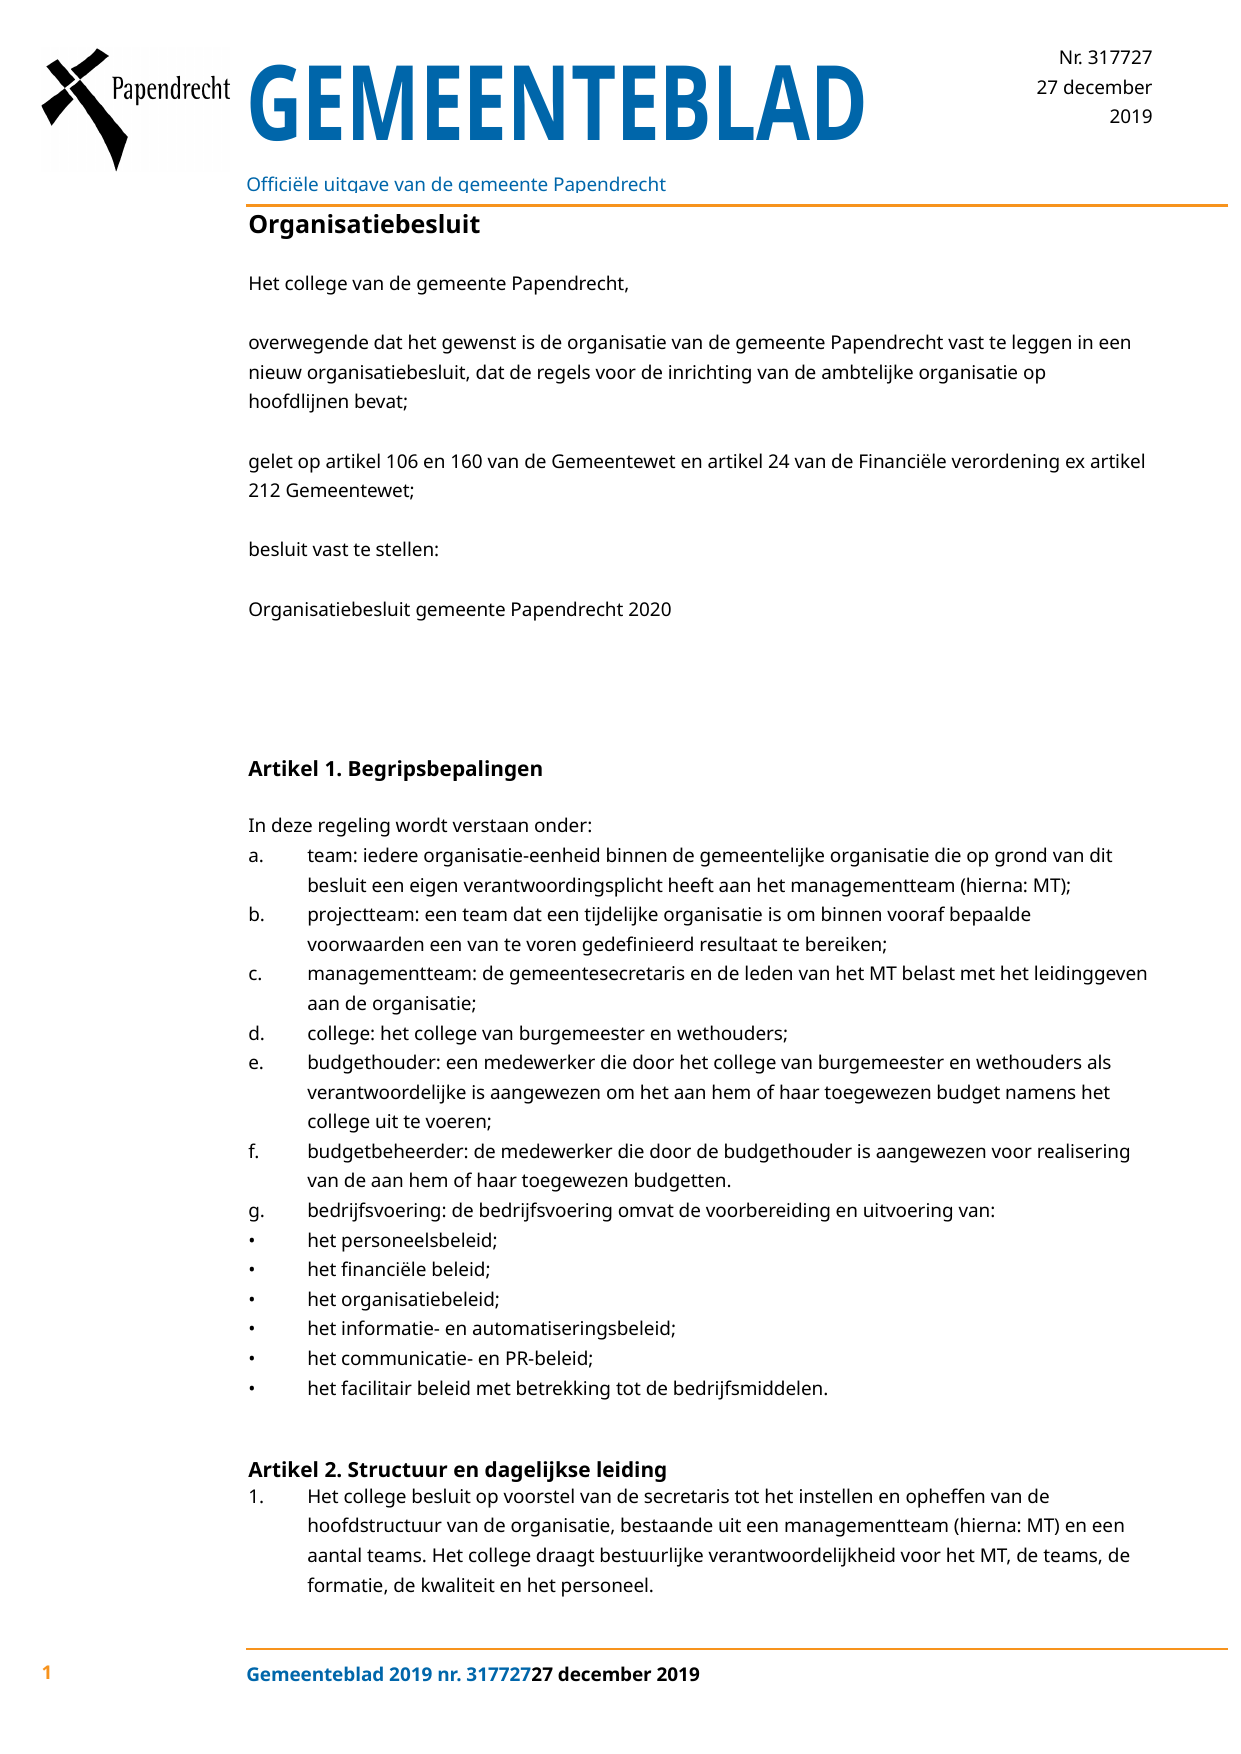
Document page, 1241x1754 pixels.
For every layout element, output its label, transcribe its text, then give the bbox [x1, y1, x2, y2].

list budgetbeheerder: de medewerker die door de budgethouder is aangewezen voor realisering van de aan hem of haar toegewezen budgetten. [248, 1138, 1152, 1193]
list het informatie- en automatiseringsbeleid; [248, 1316, 1152, 1341]
text Organisatiebesluit [248, 207, 1152, 241]
list het facilitair beleid met betrekking tot de bedrijfsmiddelen. [248, 1375, 1152, 1400]
text Artikel 1. Begripsbepalingen [248, 754, 1152, 783]
text besluit vast te stellen: [248, 537, 1152, 562]
list het communicatie- en PR-beleid; [248, 1345, 1152, 1371]
list Het college besluit op voorstel van de secretaris tot het instellen en opheffen van de hoofdstructuur van de organisatie, bestaande uit een managementteam (hierna: MT) en een aantal teams. Het college draagt bestuurlijke verantwoordelijkheid voor het MT, de teams, de formatie, de kwaliteit en het personeel. [248, 1483, 1152, 1598]
list het organisatiebeleid; [248, 1286, 1152, 1312]
list team: iedere organisatie-eenheid binnen de gemeentelijke organisatie die op grond van dit besluit een eigen verantwoordingsplicht heeft aan het managementteam (hierna: MT); [248, 842, 1152, 897]
list het personeelsbeleid; [248, 1227, 1152, 1252]
list college: het college van burgemeester en wethouders; [248, 1020, 1152, 1045]
list managementteam: de gemeentesecretaris en de leden van het MT belast met het leidinggeven aan de organisatie; [248, 961, 1152, 1016]
text Het college van de gemeente Papendrecht, [248, 270, 1152, 296]
list projectteam: een team dat een tijdelijke organisatie is om binnen vooraf bepaalde voorwaarden een van te voren gedefinieerd resultaat te bereiken; [248, 901, 1152, 957]
list budgethouder: een medewerker die door het college van burgemeester en wethouders als verantwoordelijke is aangewezen om het aan hem of haar toegewezen budget namens het college uit te voeren; [248, 1049, 1152, 1134]
list bedrijfsvoering: de bedrijfsvoering omvat de voorbereiding en uitvoering van: [248, 1197, 1152, 1223]
list het financiële beleid; [248, 1256, 1152, 1282]
picture [41, 47, 231, 172]
text gelet op artikel 106 en 160 van de Gemeentewet en artikel 24 van de Financiële verordening ex artikel 212 Gemeentewet; [248, 448, 1152, 503]
text overwegende dat het gewenst is de organisatie van de gemeente Papendrecht vast te leggen in een nieuw organisatiebesluit, dat de regels voor de inrichting van de ambtelijke organisatie op hoofdlijnen bevat; [248, 329, 1152, 414]
text Artikel 2. Structuur en dagelijkse leiding [248, 1455, 1152, 1483]
text Organisatiebesluit gemeente Papendrecht 2020 [248, 596, 1152, 621]
text In deze regeling wordt verstaan onder: [248, 813, 1152, 838]
